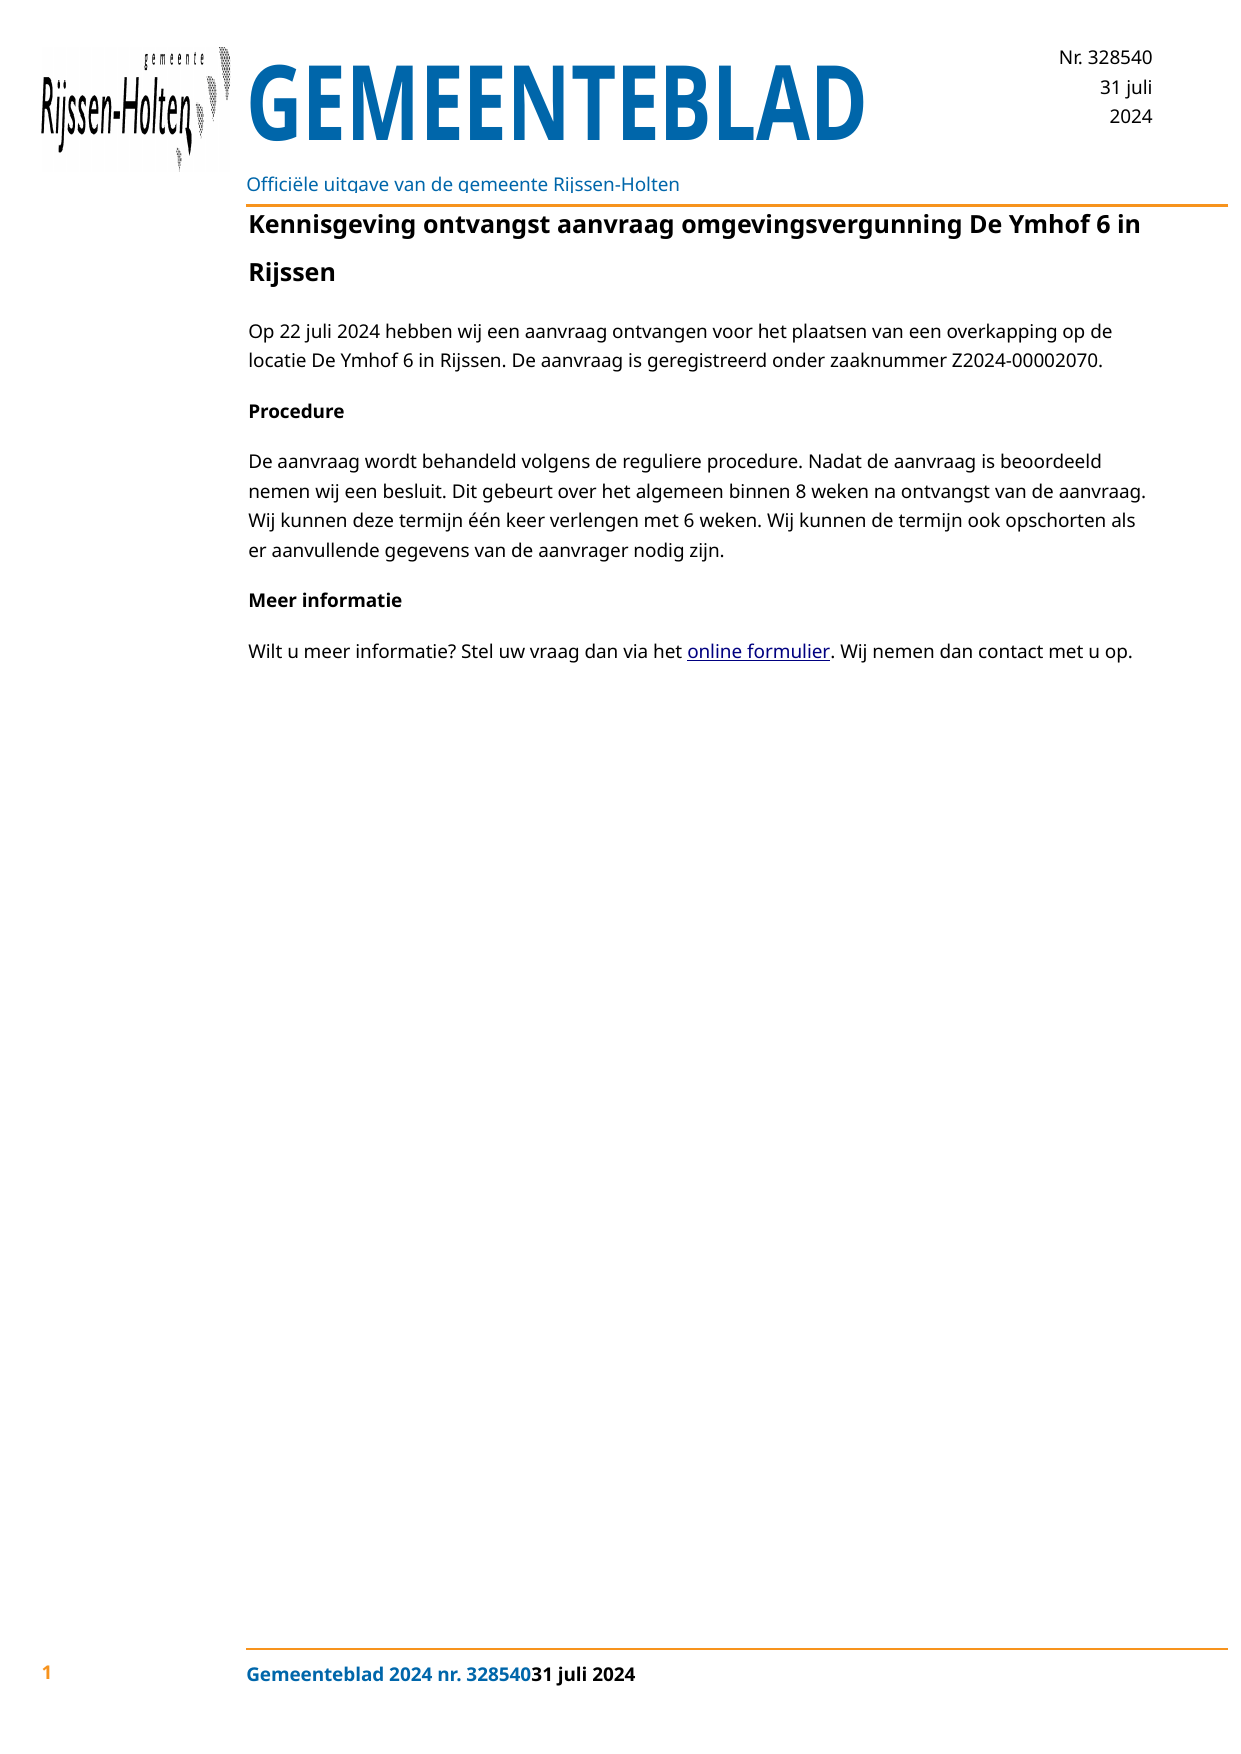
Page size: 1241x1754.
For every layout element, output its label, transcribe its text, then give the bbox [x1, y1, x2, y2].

text Procedure [248, 398, 1152, 424]
text Wilt u meer informatie? Stel uw vraag dan via het online formulier. Wij nemen dan contact met u op. [248, 638, 1152, 664]
text Op 22 juli 2024 hebben wij een aanvraag ontvangen voor het plaatsen van een overkapping op de locatie De Ymhof 6 in Rijssen. De aanvraag is geregistreerd onder zaaknummer Z2024-00002070. [248, 318, 1152, 373]
text Meer informatie [248, 587, 1152, 613]
text Kennisgeving ontvangst aanvraag omgevingsvergunning De Ymhof 6 in Rijssen [248, 207, 1152, 288]
text De aanvraag wordt behandeld volgens de reguliere procedure. Nadat de aanvraag is beoordeeld nemen wij een besluit. Dit gebeurt over het algemeen binnen 8 weken na ontvangst van de aanvraag. Wij kunnen deze termijn één keer verlengen met 6 weken. Wij kunnen de termijn ook opschorten als er aanvullende gegevens van de aanvrager nodig zijn. [248, 448, 1152, 563]
picture [41, 47, 231, 172]
